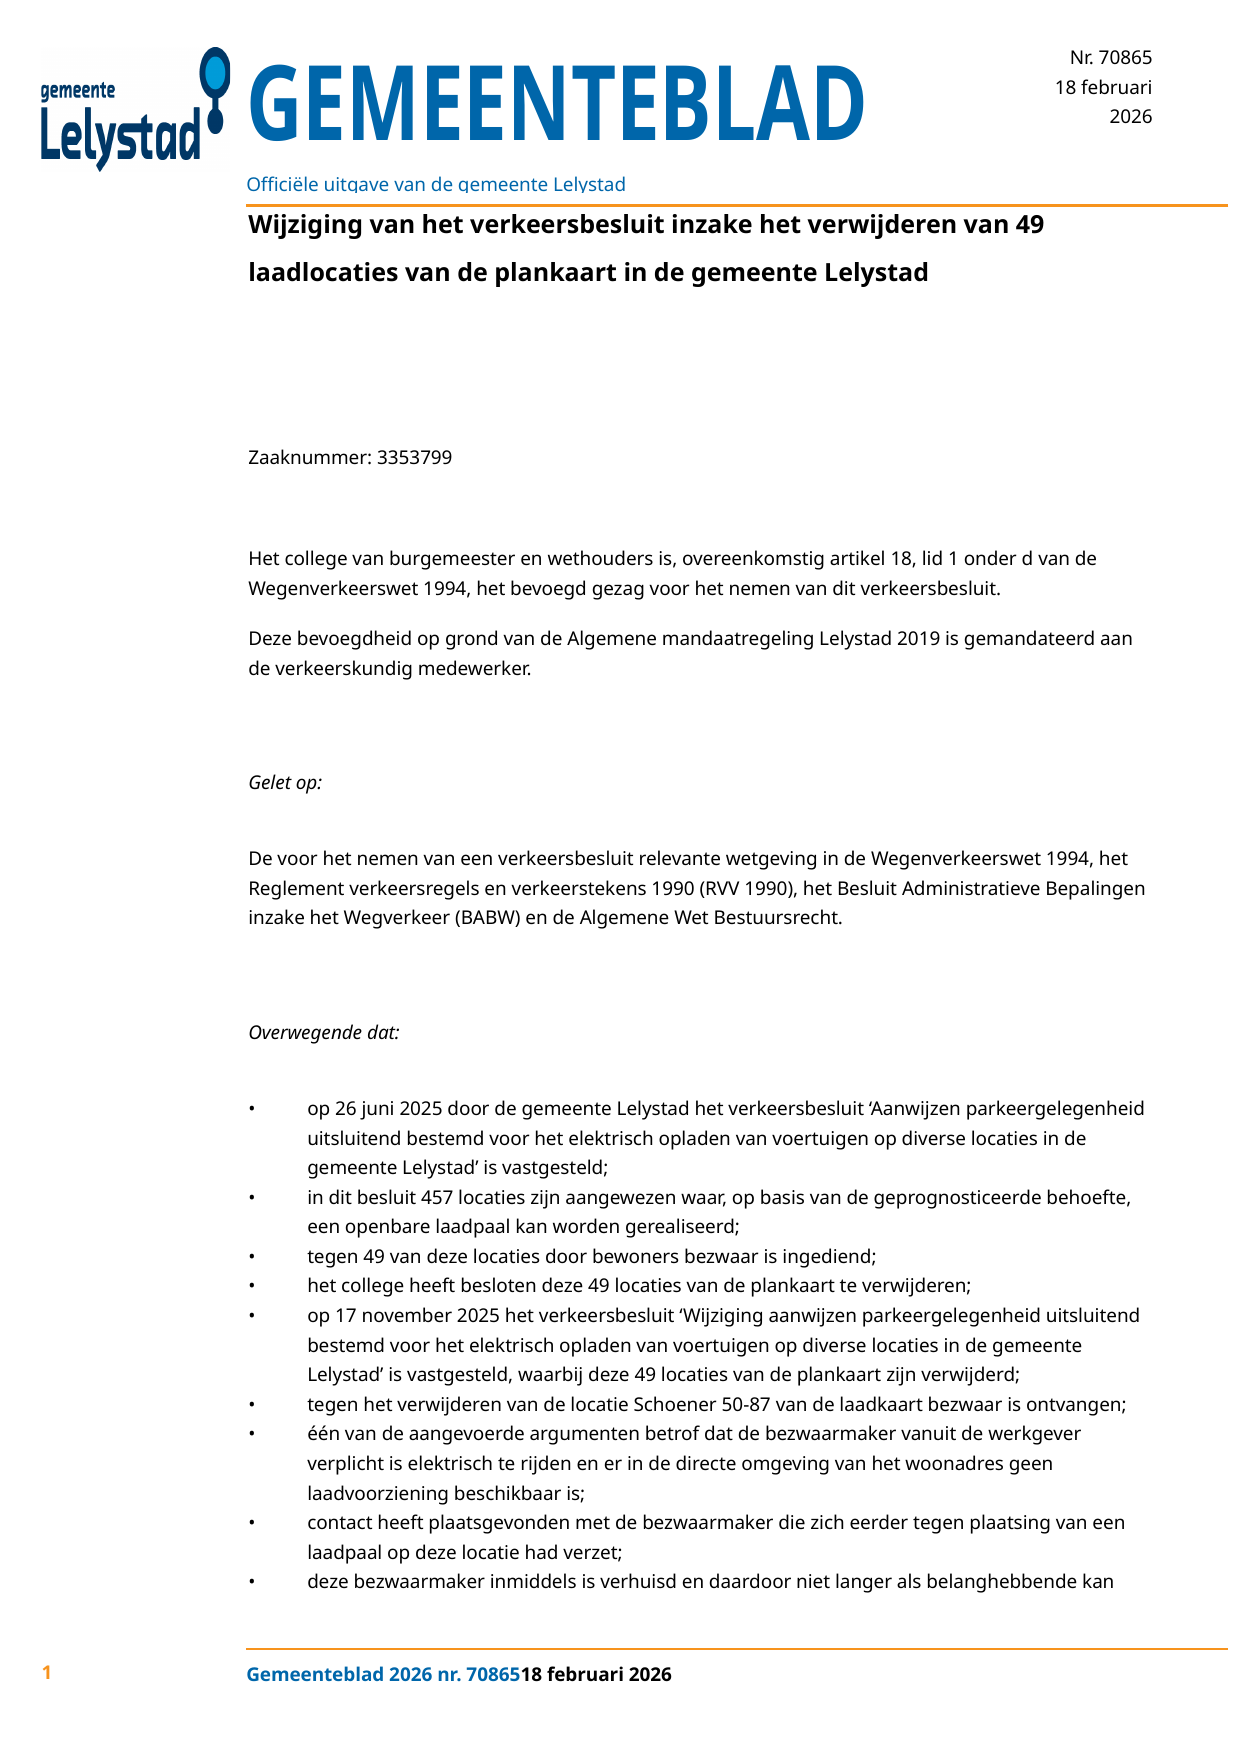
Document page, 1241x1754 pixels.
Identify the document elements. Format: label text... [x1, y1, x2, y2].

picture [41, 47, 231, 172]
list tegen het verwijderen van de locatie Schoener 50-87 van de laadkaart bezwaar is ontvangen; [248, 1391, 1152, 1417]
text Overwegende dat: [248, 1019, 1152, 1045]
list in dit besluit 457 locaties zijn aangewezen waar, op basis van de geprognosticeerde behoefte, een openbare laadpaal kan worden gerealiseerd; [248, 1184, 1152, 1239]
list op 17 november 2025 het verkeersbesluit ‘Wijziging aanwijzen parkeergelegenheid uitsluitend bestemd voor het elektrisch opladen van voertuigen op diverse locaties in de gemeente Lelystad’ is vastgesteld, waarbij deze 49 locaties van de plankaart zijn verwijderd; [248, 1302, 1152, 1387]
text Deze bevoegdheid op grond van de Algemene mandaatregeling Lelystad 2019 is gemandateerd aan de verkeerskundig medewerker. [248, 625, 1152, 681]
text Zaaknummer: 3353799 [248, 444, 1152, 470]
text Het college van burgemeester en wethouders is, overeenkomstig artikel 18, lid 1 onder d van de Wegenverkeerswet 1994, het bevoegd gezag voor het nemen van dit verkeersbesluit. [248, 545, 1152, 601]
list één van de aangevoerde argumenten betrof dat de bezwaarmaker vanuit de werkgever verplicht is elektrisch te rijden en er in de directe omgeving van het woonadres geen laadvoorziening beschikbaar is; [248, 1421, 1152, 1505]
text De voor het nemen van een verkeersbesluit relevante wetgeving in de Wegenverkeerswet 1994, het Reglement verkeersregels en verkeerstekens 1990 (RVV 1990), het Besluit Administratieve Bepalingen inzake het Wegverkeer (BABW) en de Algemene Wet Bestuursrecht. [248, 845, 1152, 930]
text Gelet op: [248, 769, 1152, 795]
list het college heeft besloten deze 49 locaties van de plankaart te verwijderen; [248, 1273, 1152, 1298]
list deze bezwaarmaker inmiddels is verhuisd en daardoor niet langer als belanghebbende kan [248, 1568, 1152, 1594]
list op 26 juni 2025 door de gemeente Lelystad het verkeersbesluit ‘Aanwijzen parkeergelegenheid uitsluitend bestemd voor het elektrisch opladen van voertuigen op diverse locaties in de gemeente Lelystad’ is vastgesteld; [248, 1095, 1152, 1180]
text Wijziging van het verkeersbesluit inzake het verwijderen van 49 laadlocaties van de plankaart in de gemeente Lelystad [248, 207, 1152, 288]
list contact heeft plaatsgevonden met de bezwaarmaker die zich eerder tegen plaatsing van een laadpaal op deze locatie had verzet; [248, 1509, 1152, 1564]
list tegen 49 van deze locaties door bewoners bezwaar is ingediend; [248, 1243, 1152, 1269]
